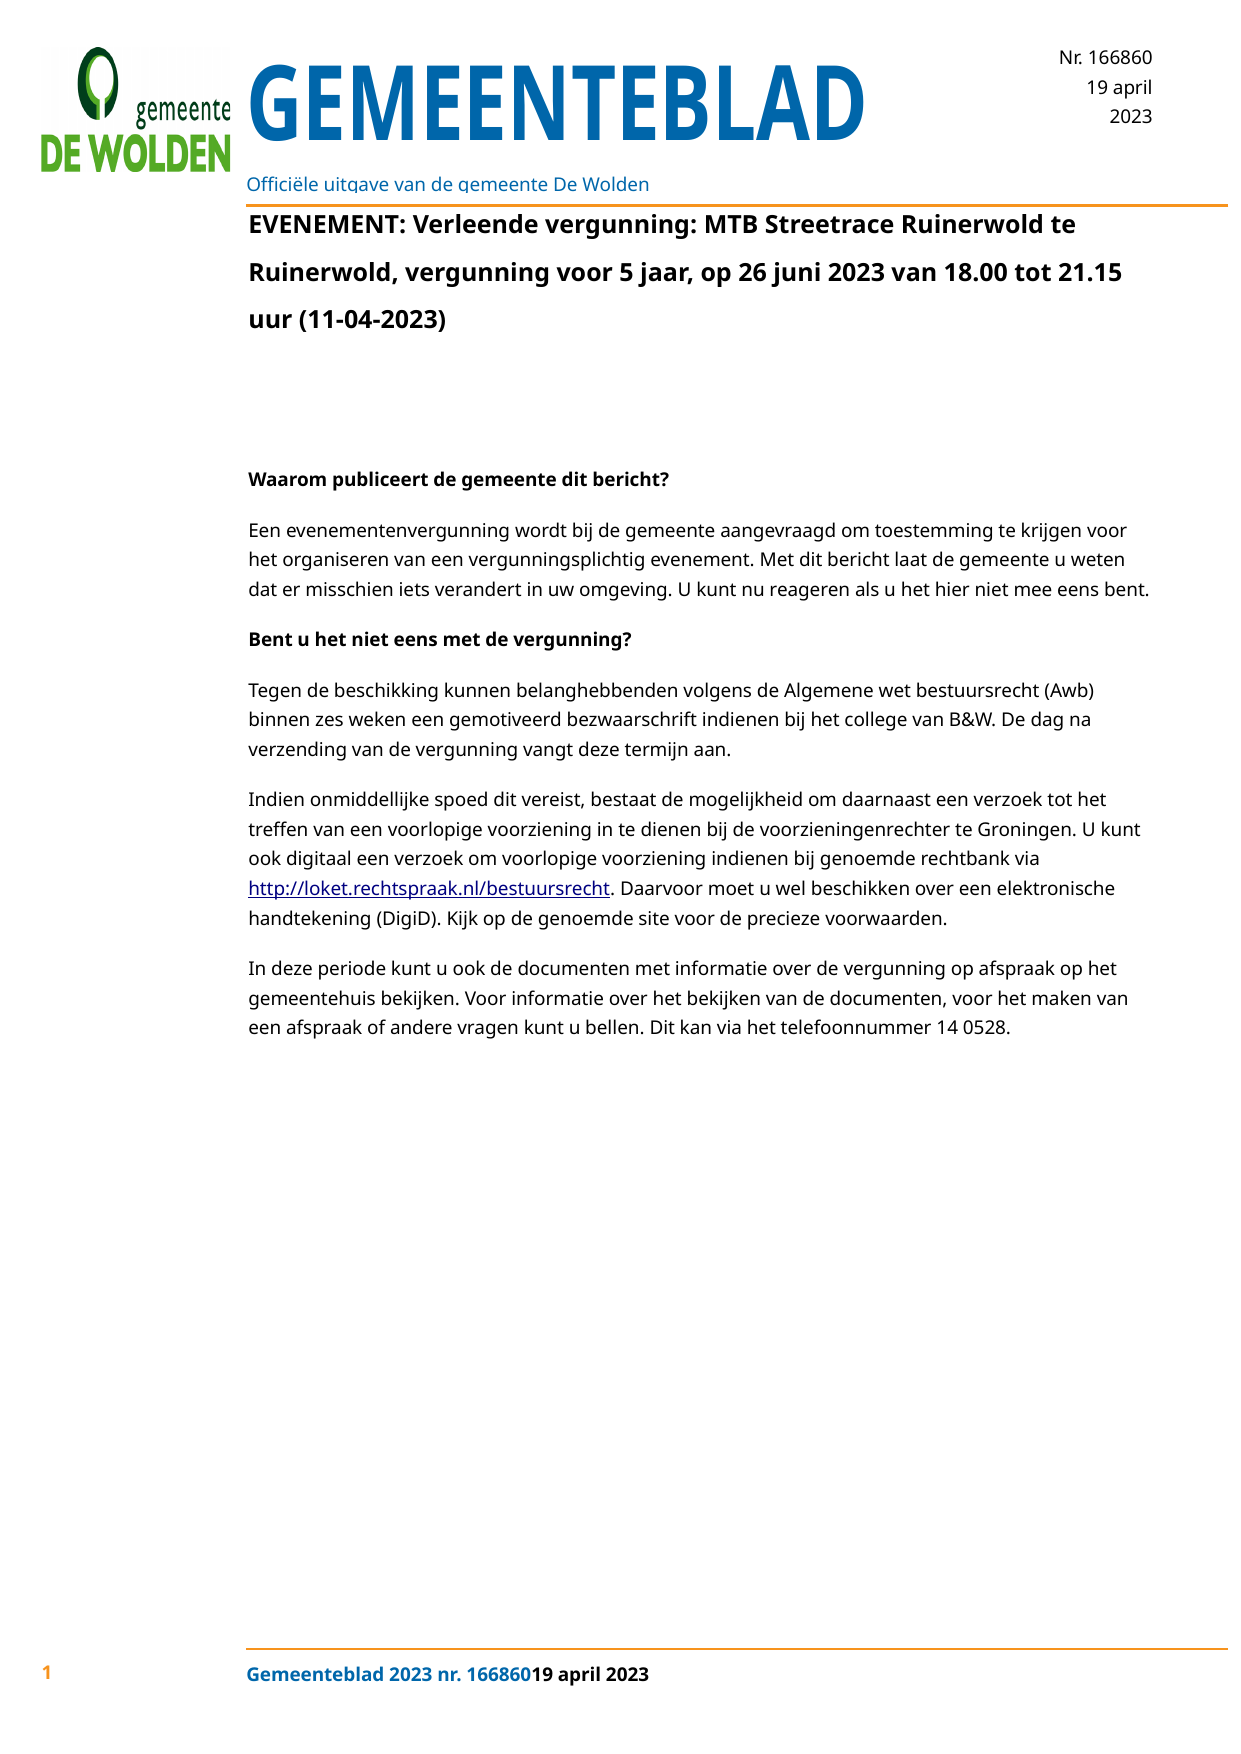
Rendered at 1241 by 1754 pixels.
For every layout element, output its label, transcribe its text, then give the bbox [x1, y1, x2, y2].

text Indien onmiddellijke spoed dit vereist, bestaat de mogelijkheid om daarnaast een verzoek tot het treffen van een voorlopige voorziening in te dienen bij de voorzieningenrechter te Groningen. U kunt ook digitaal een verzoek om voorlopige voorziening indienen bij genoemde rechtbank via http://loket.rechtspraak.nl/bestuursrecht. Daarvoor moet u wel beschikken over een elektronische handtekening (DigiD). Kijk op de genoemde site voor de precieze voorwaarden. [248, 786, 1152, 930]
text EVENEMENT: Verleende vergunning: MTB Streetrace Ruinerwold te Ruinerwold, vergunning voor 5 jaar, op 26 juni 2023 van 18.00 tot 21.15 uur (11-04-2023) [248, 207, 1152, 336]
picture [41, 47, 231, 172]
text Bent u het niet eens met de vergunning? [248, 626, 1152, 652]
text Waarom publiceert de gemeente dit bericht? [248, 466, 1152, 492]
text In deze periode kunt u ook de documenten met informatie over de vergunning op afspraak op het gemeentehuis bekijken. Voor informatie over het bekijken van de documenten, voor het maken van een afspraak of andere vragen kunt u bellen. Dit kan via het telefoonnummer 14 0528. [248, 955, 1152, 1040]
text Tegen de beschikking kunnen belanghebbenden volgens de Algemene wet bestuursrecht (Awb) binnen zes weken een gemotiveerd bezwaarschrift indienen bij het college van B&W. De dag na verzending van de vergunning vangt deze termijn aan. [248, 677, 1152, 762]
text Een evenementenvergunning wordt bij de gemeente aangevraagd om toestemming te krijgen voor het organiseren van een vergunningsplichtig evenement. Met dit bericht laat de gemeente u weten dat er misschien iets verandert in uw omgeving. U kunt nu reageren als u het hier niet mee eens bent. [248, 517, 1152, 602]
